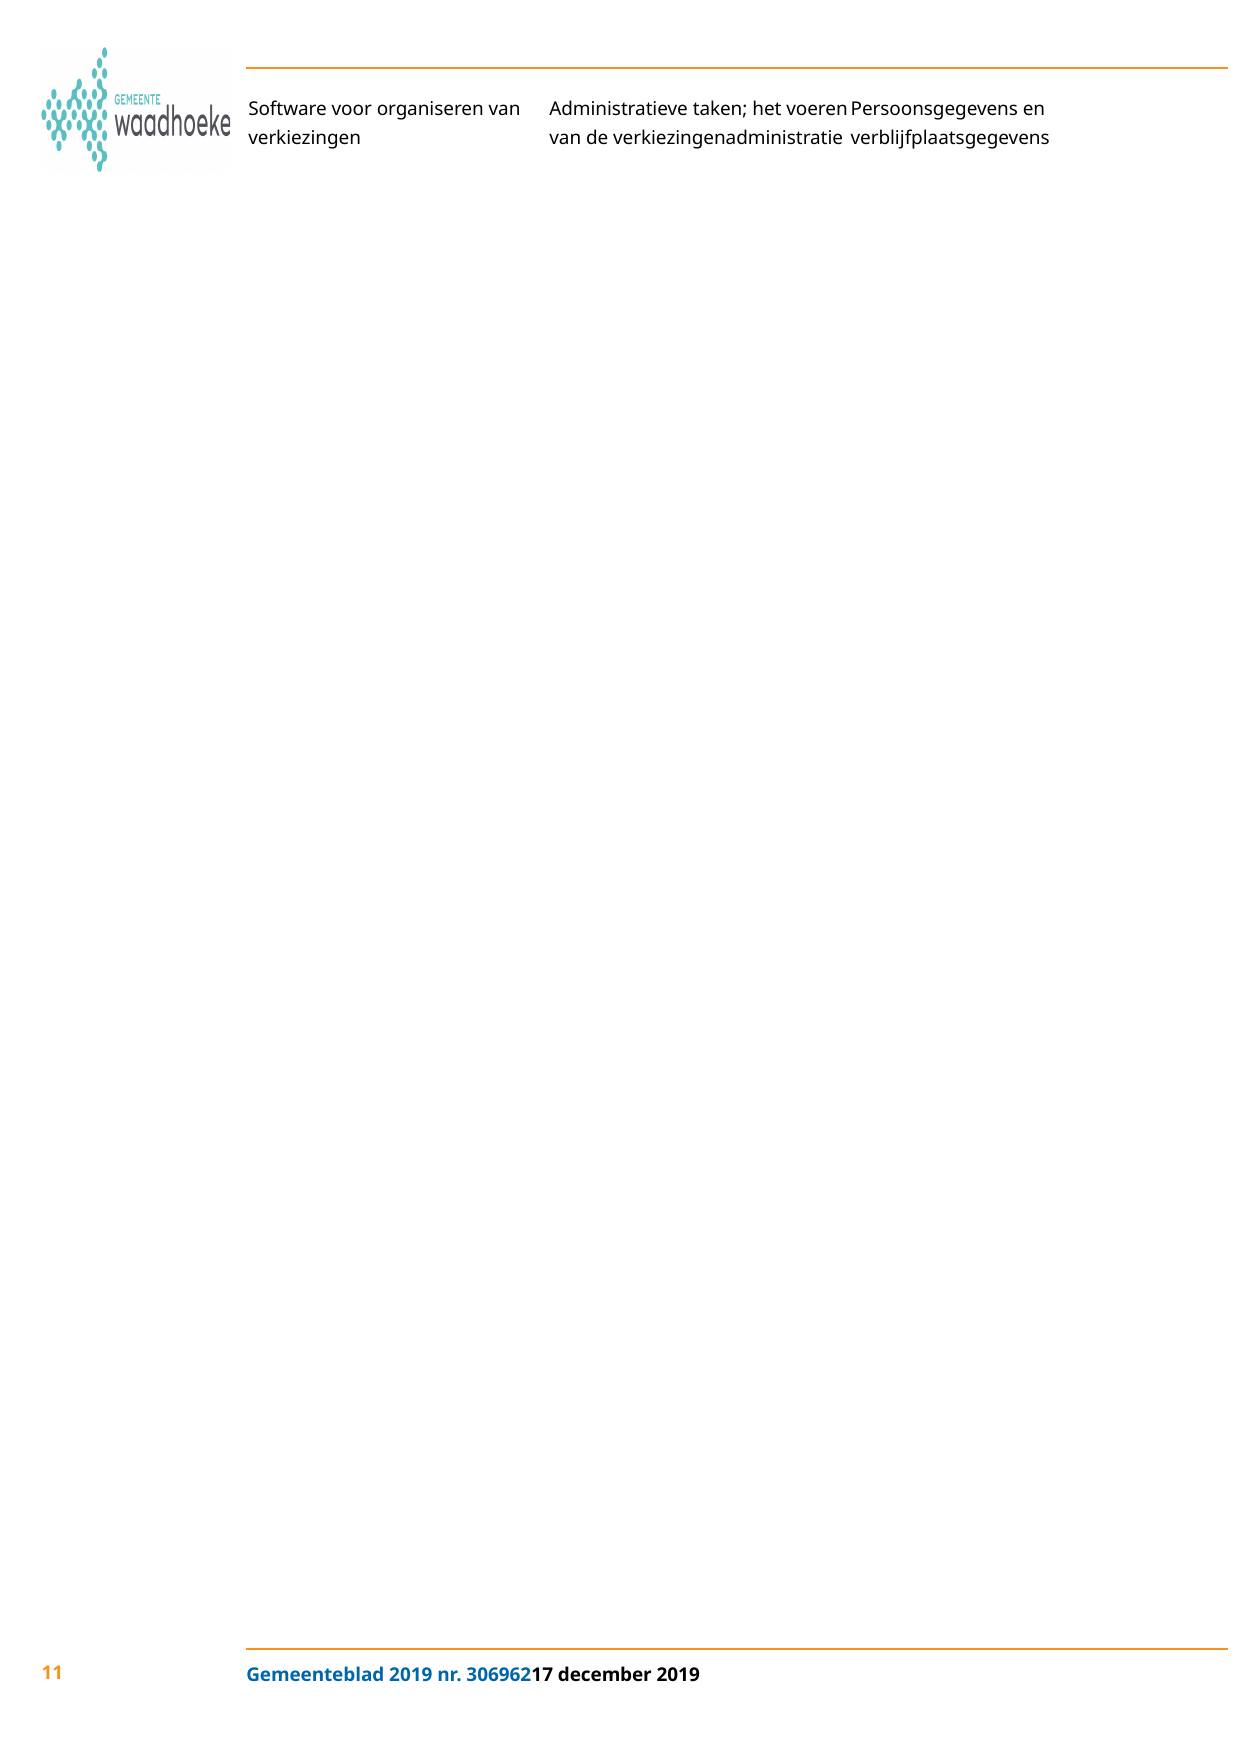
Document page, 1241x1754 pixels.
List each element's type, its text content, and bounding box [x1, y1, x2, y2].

table_cell Persoonsgegevens en verblijfplaatsgegevens [850, 95, 1152, 150]
picture [41, 47, 231, 172]
table_cell Administratieve taken; het voeren van de verkiezingenadministratie [549, 95, 850, 150]
table_cell Software voor organiseren van verkiezingen [248, 95, 549, 150]
